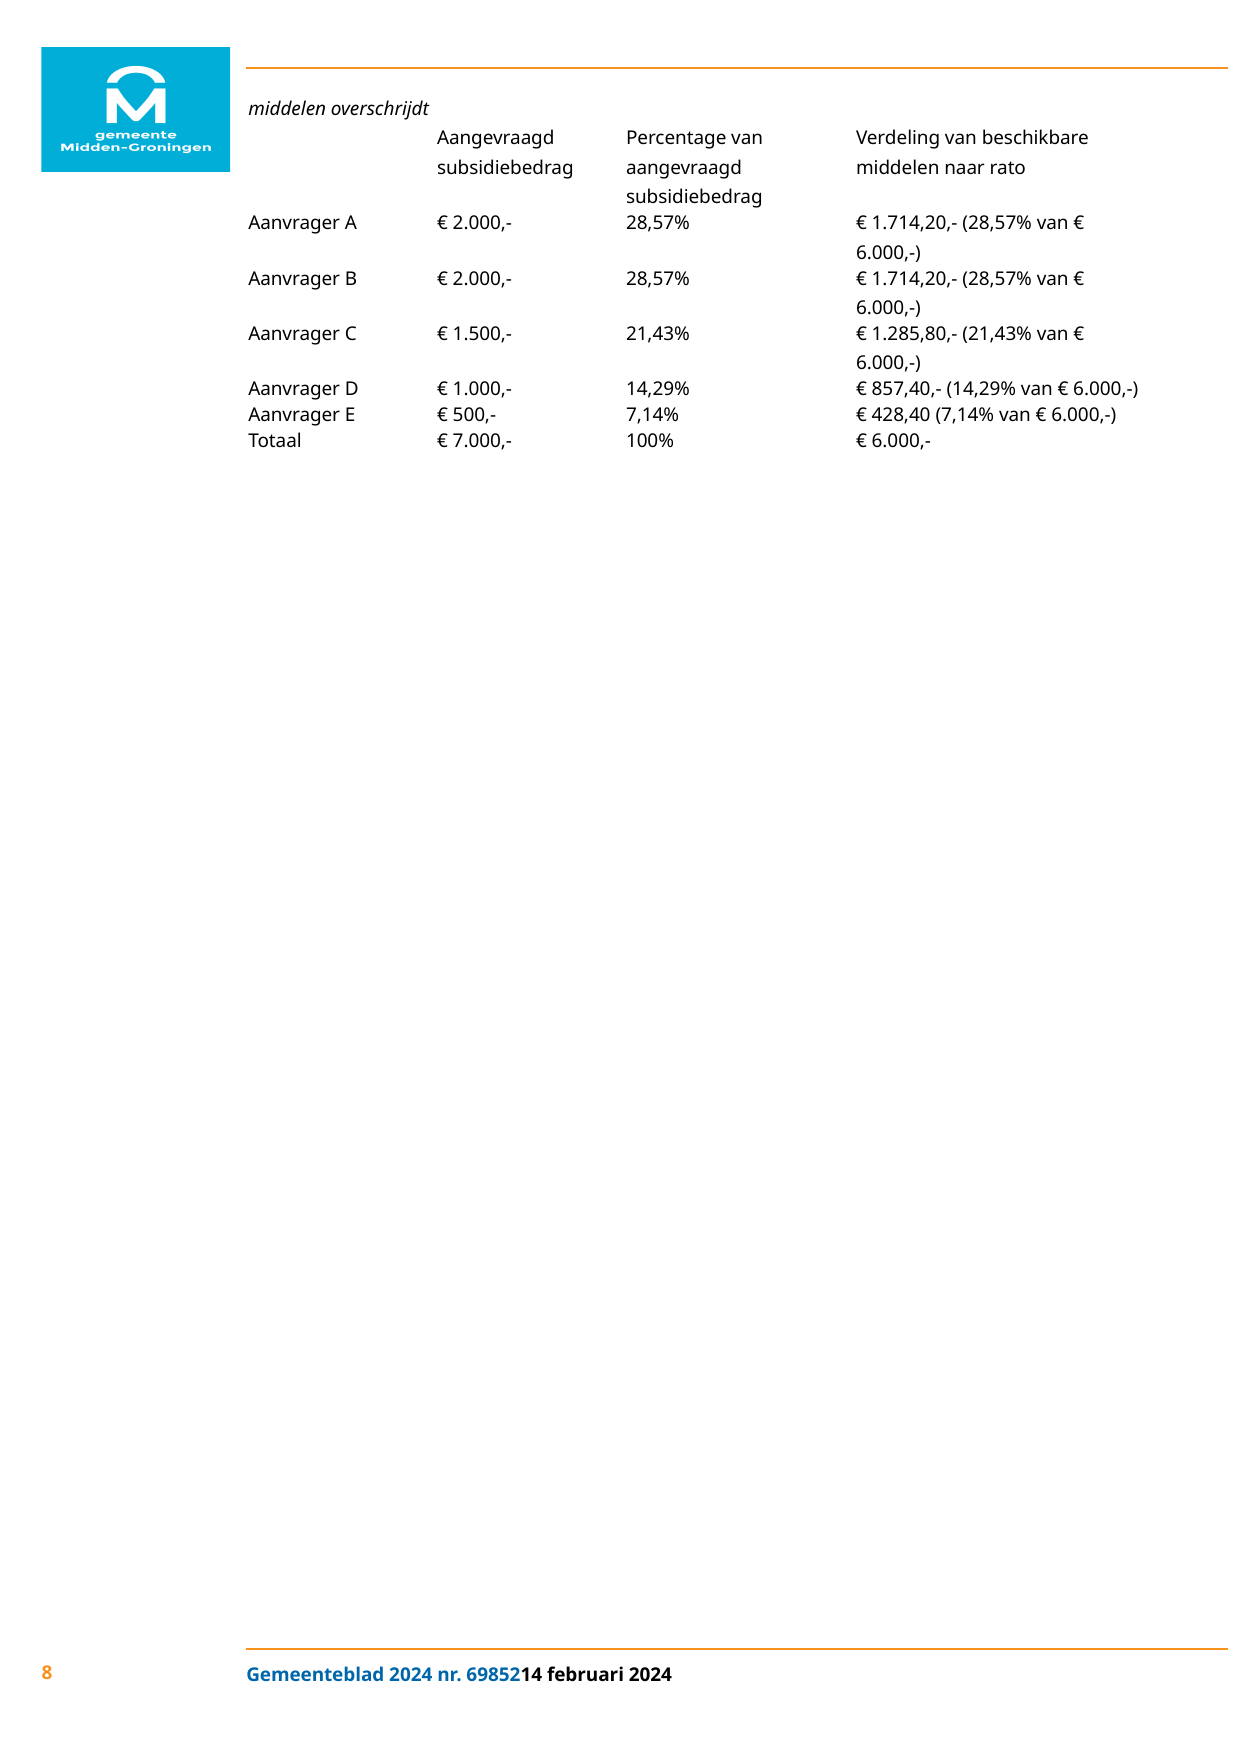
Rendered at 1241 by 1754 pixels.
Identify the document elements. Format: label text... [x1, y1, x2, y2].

table_cell € 2.000,- [437, 265, 626, 320]
picture [107, 89, 165, 122]
table_cell 14,29% [626, 375, 856, 401]
table_cell € 1.714,20,- (28,57% van € 6.000,-) [856, 265, 1152, 320]
table_cell € 857,40,- (14,29% van € 6.000,-) [856, 375, 1152, 401]
table_cell € 1.000,- [437, 375, 626, 401]
table_header [248, 125, 437, 209]
table_cell € 1.285,80,- (21,43% van € 6.000,-) [856, 320, 1152, 375]
table_cell Totaal [248, 427, 437, 452]
table_cell Aanvrager E [248, 401, 437, 427]
table_cell € 7.000,- [437, 427, 626, 452]
table_cell 28,57% [626, 209, 856, 265]
picture [108, 66, 164, 82]
table_cell € 6.000,- [856, 427, 1152, 452]
table_cell Aanvrager A [248, 209, 437, 265]
text middelen overschrijdt [248, 95, 1152, 121]
table_header Percentage van aangevraagd subsidiebedrag [626, 125, 856, 209]
table_cell 21,43% [626, 320, 856, 375]
table_cell 7,14% [626, 401, 856, 427]
table_cell € 1.500,- [437, 320, 626, 375]
table_cell Aanvrager B [248, 265, 437, 320]
table_cell Aanvrager C [248, 320, 437, 375]
table_cell € 428,40 (7,14% van € 6.000,-) [856, 401, 1152, 427]
table_cell € 2.000,- [437, 209, 626, 265]
table_header Verdeling van beschikbare middelen naar rato [856, 125, 1152, 209]
table_cell € 500,- [437, 401, 626, 427]
picture [184, 146, 190, 153]
table_cell € 1.714,20,- (28,57% van € 6.000,-) [856, 209, 1152, 265]
table_cell 100% [626, 427, 856, 452]
table_cell Aanvrager D [248, 375, 437, 401]
table_cell 28,57% [626, 265, 856, 320]
table_header Aangevraagd subsidiebedrag [437, 125, 626, 209]
